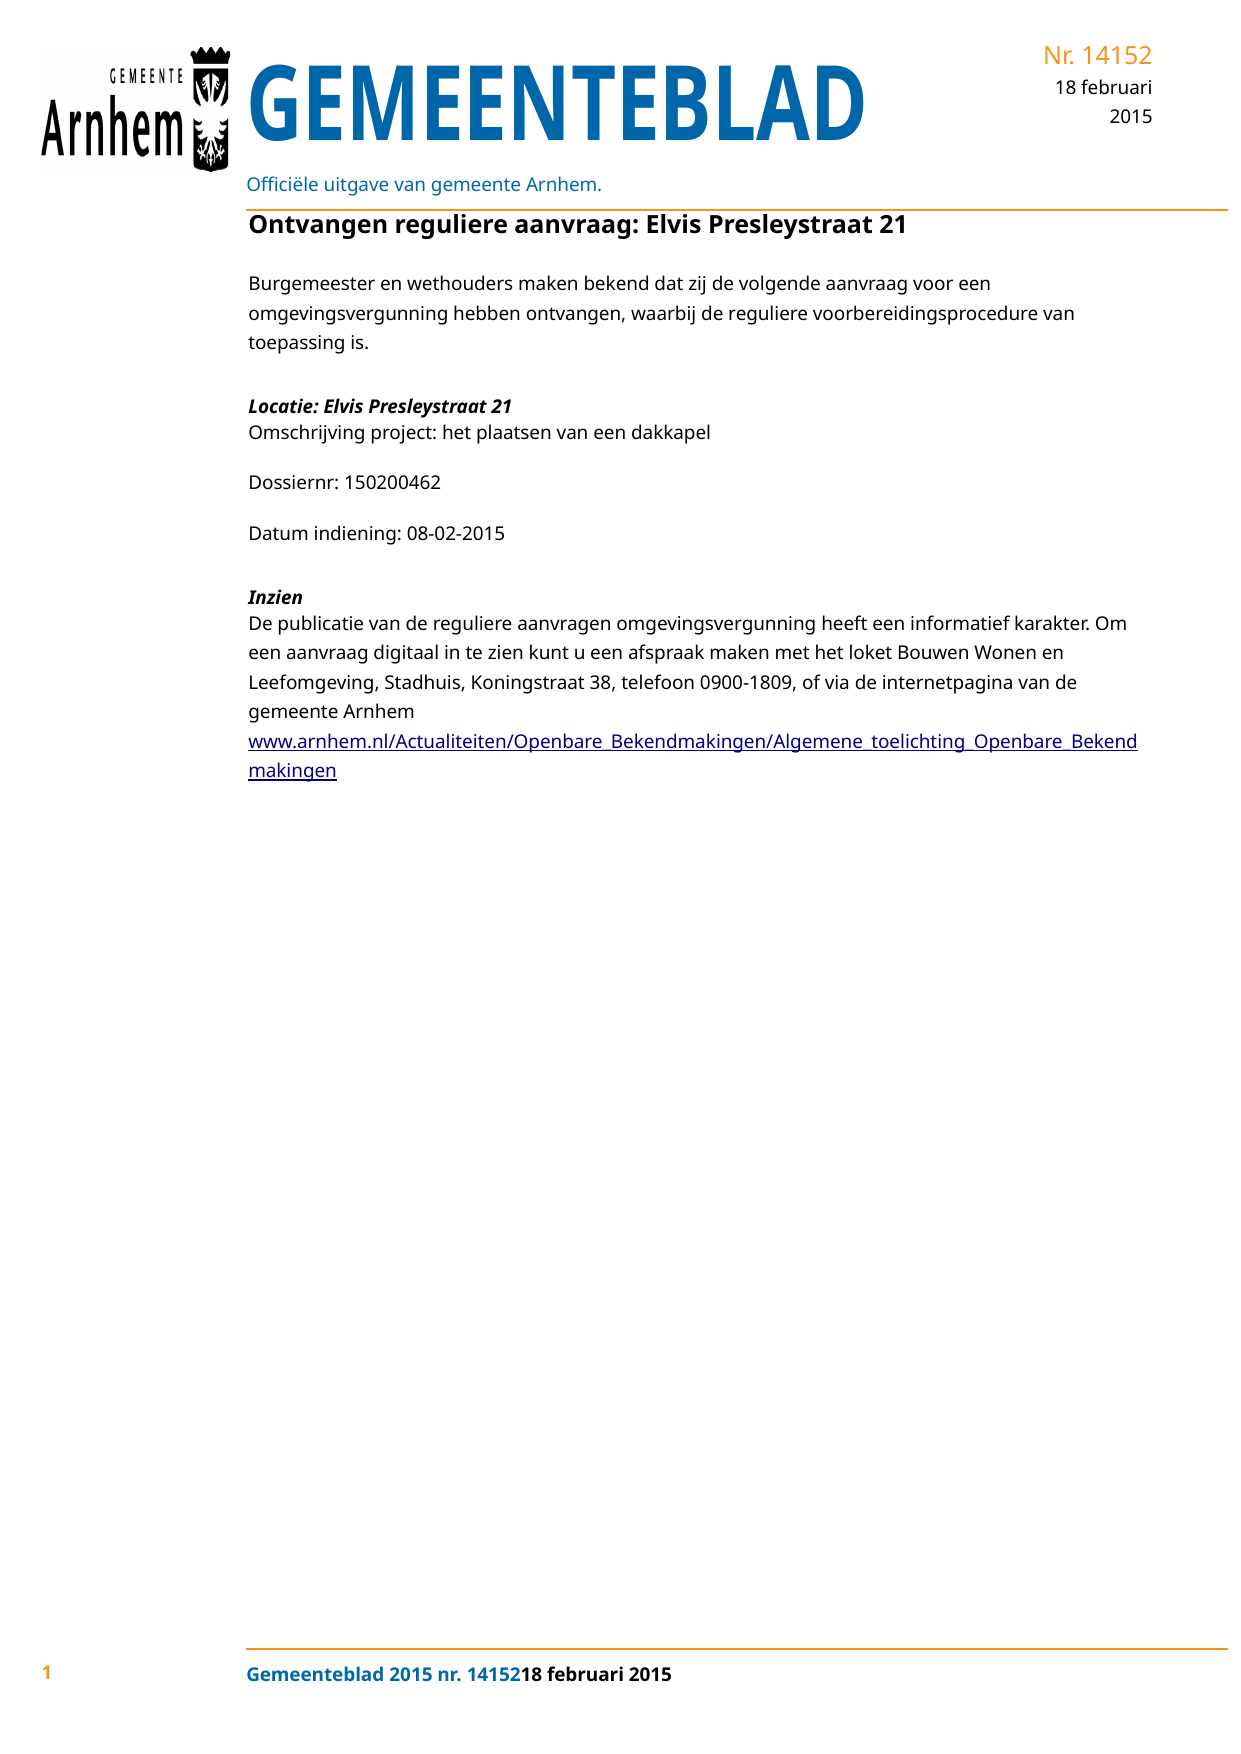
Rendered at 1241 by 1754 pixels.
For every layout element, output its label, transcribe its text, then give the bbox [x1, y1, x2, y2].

text Locatie: Elvis Presleystraat 21 [248, 393, 1152, 419]
text Dossiernr: 150200462 [248, 469, 1152, 495]
text Inzien [248, 584, 1152, 610]
text Datum indiening: 08-02-2015 [248, 520, 1152, 546]
text Omschrijving project: het plaatsen van een dakkapel [248, 419, 1152, 445]
text De publicatie van de reguliere aanvragen omgevingsvergunning heeft een informatief karakter. Om een aanvraag digitaal in te zien kunt u een afspraak maken met het loket Bouwen Wonen en Leefomgeving, Stadhuis, Koningstraat 38, telefoon 0900-1809, of via de internetpagina van de gemeente Arnhem www.arnhem.nl/Actualiteiten/Openbare_Bekendmakingen/Algemene_toelichting_Openbare_Bekendmakingen [248, 610, 1152, 783]
text Ontvangen reguliere aanvraag: Elvis Presleystraat 21 [248, 211, 1152, 241]
picture [41, 47, 231, 172]
text Burgemeester en wethouders maken bekend dat zij de volgende aanvraag voor een omgevingsvergunning hebben ontvangen, waarbij de reguliere voorbereidingsprocedure van toepassing is. [248, 270, 1152, 355]
